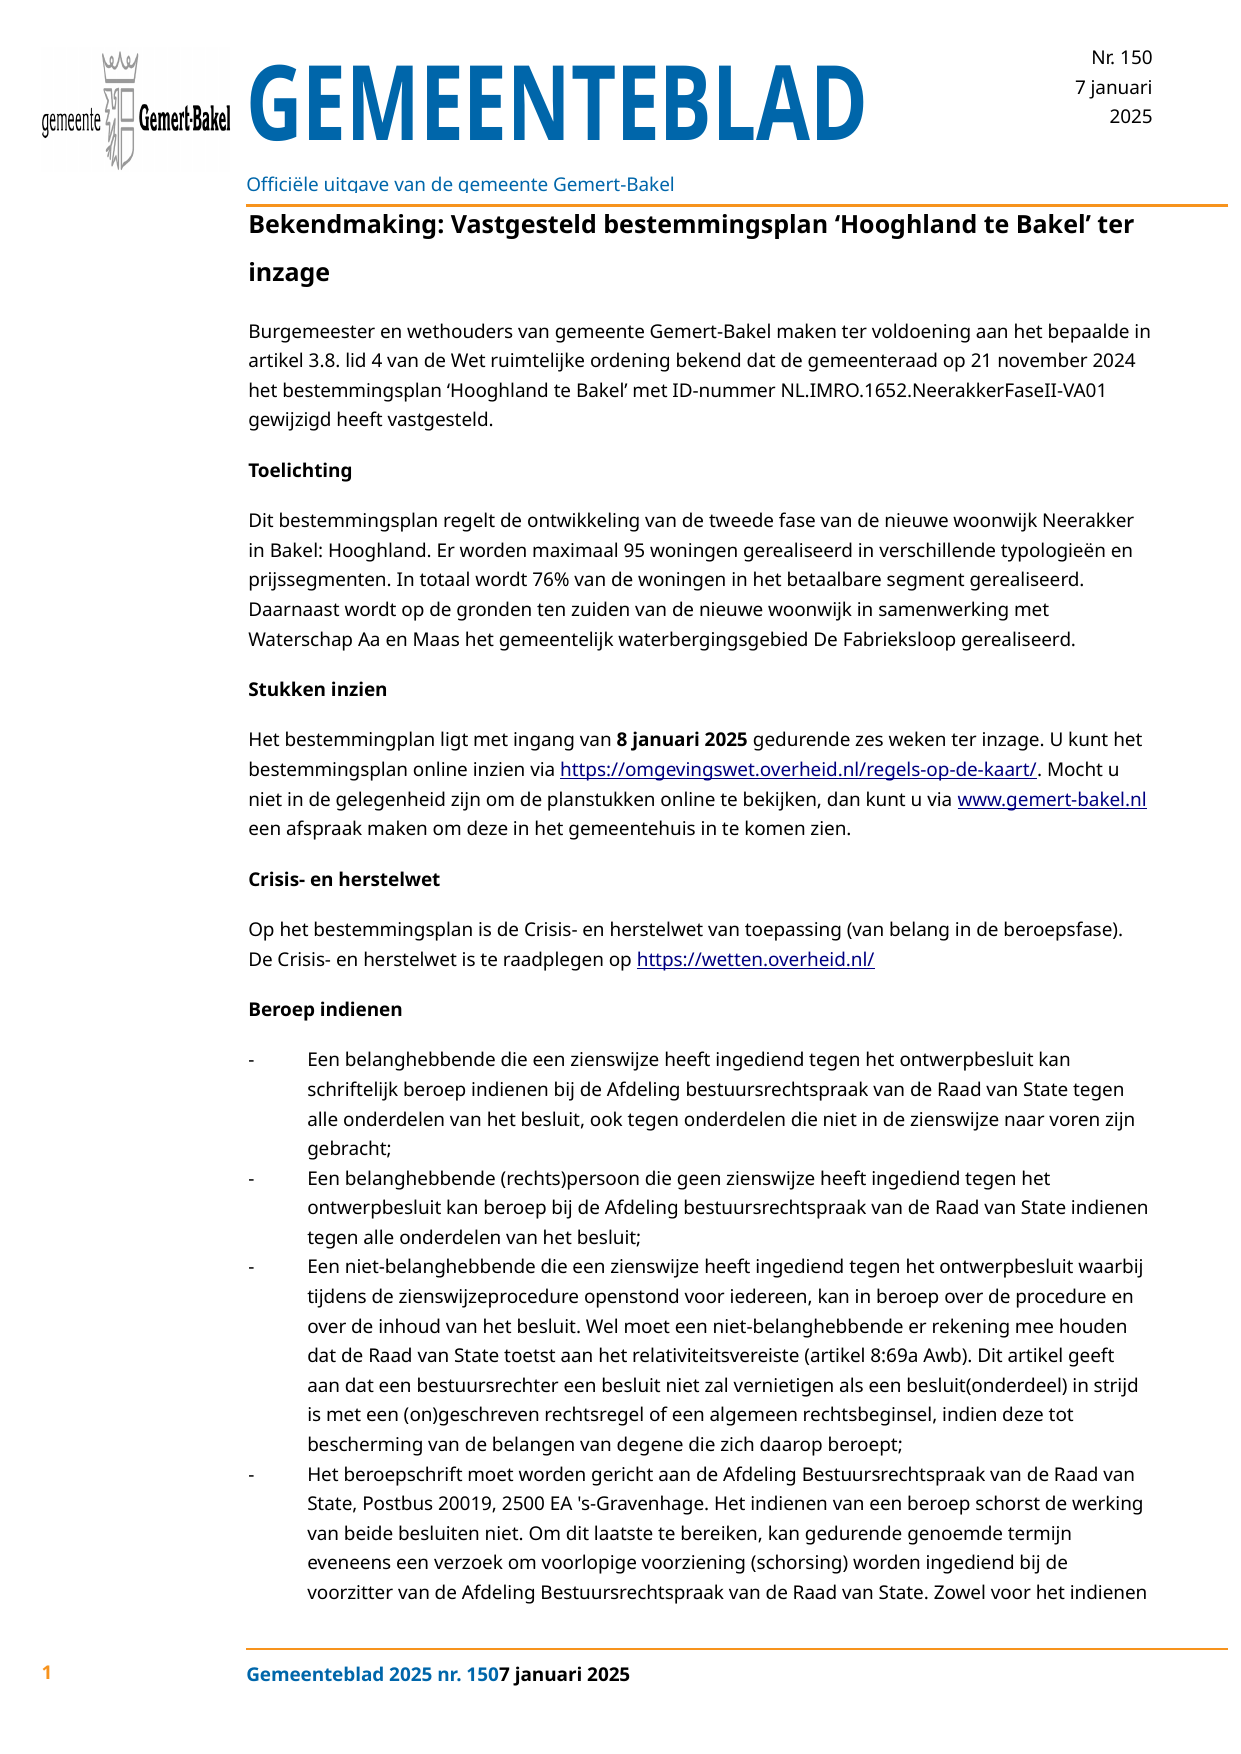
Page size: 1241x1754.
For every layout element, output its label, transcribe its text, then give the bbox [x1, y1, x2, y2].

list Een niet-belanghebbende die een zienswijze heeft ingediend tegen het ontwerpbesluit waarbij tijdens de zienswijzeprocedure openstond voor iedereen, kan in beroep over de procedure en over de inhoud van het besluit. Wel moet een niet-belanghebbende er rekening mee houden dat de Raad van State toetst aan het relativiteitsvereiste (artikel 8:69a Awb). Dit artikel geeft aan dat een bestuursrechter een besluit niet zal vernietigen als een besluit(onderdeel) in strijd is met een (on)geschreven rechtsregel of een algemeen rechtsbeginsel, indien deze tot bescherming van de belangen van degene die zich daarop beroept; [248, 1254, 1152, 1457]
text Toelichting [248, 457, 1152, 483]
text Het bestemmingplan ligt met ingang van 8 januari 2025 gedurende zes weken ter inzage. U kunt het bestemmingsplan online inzien via https://omgevingswet.overheid.nl/regels-op-de-kaart/. Mocht u niet in de gelegenheid zijn om de planstukken online te bekijken, dan kunt u via www.gemert-bakel.nl een afspraak maken om deze in het gemeentehuis in te komen zien. [248, 727, 1152, 841]
text Op het bestemmingsplan is de Crisis- en herstelwet van toepassing (van belang in de beroepsfase). De Crisis- en herstelwet is te raadplegen op https://wetten.overheid.nl/ [248, 916, 1152, 972]
text Bekendmaking: Vastgesteld bestemmingsplan ‘Hooghland te Bakel’ ter inzage [248, 207, 1152, 288]
text Crisis- en herstelwet [248, 866, 1152, 892]
text Burgemeester en wethouders van gemeente Gemert-Bakel maken ter voldoening aan het bepaalde in artikel 3.8. lid 4 van de Wet ruimtelijke ordening bekend dat de gemeenteraad op 21 november 2024 het bestemmingsplan ‘Hooghland te Bakel’ met ID-nummer NL.IMRO.1652.NeerakkerFaseII-VA01 gewijzigd heeft vastgesteld. [248, 318, 1152, 432]
text Stukken inzien [248, 676, 1152, 702]
list Een belanghebbende die een zienswijze heeft ingediend tegen het ontwerpbesluit kan schriftelijk beroep indienen bij de Afdeling bestuursrechtspraak van de Raad van State tegen alle onderdelen van het besluit, ook tegen onderdelen die niet in de zienswijze naar voren zijn gebracht; [248, 1047, 1152, 1161]
picture [41, 47, 231, 172]
list Een belanghebbende (rechts)persoon die geen zienswijze heeft ingediend tegen het ontwerpbesluit kan beroep bij de Afdeling bestuursrechtspraak van de Raad van State indienen tegen alle onderdelen van het besluit; [248, 1165, 1152, 1250]
text Dit bestemmingsplan regelt de ontwikkeling van de tweede fase van de nieuwe woonwijk Neerakker in Bakel: Hooghland. Er worden maximaal 95 woningen gerealiseerd in verschillende typologieën en prijssegmenten. In totaal wordt 76% van de woningen in het betaalbare segment gerealiseerd. Daarnaast wordt op de gronden ten zuiden van de nieuwe woonwijk in samenwerking met Waterschap Aa en Maas het gemeentelijk waterbergingsgebied De Fabrieksloop gerealiseerd. [248, 507, 1152, 652]
text Beroep indienen [248, 996, 1152, 1022]
list Het beroepschrift moet worden gericht aan de Afdeling Bestuursrechtspraak van de Raad van State, Postbus 20019, 2500 EA 's-Gravenhage. Het indienen van een beroep schorst de werking van beide besluiten niet. Om dit laatste te bereiken, kan gedurende genoemde termijn eveneens een verzoek om voorlopige voorziening (schorsing) worden ingediend bij de voorzitter van de Afdeling Bestuursrechtspraak van de Raad van State. Zowel voor het indienen [248, 1461, 1152, 1605]
